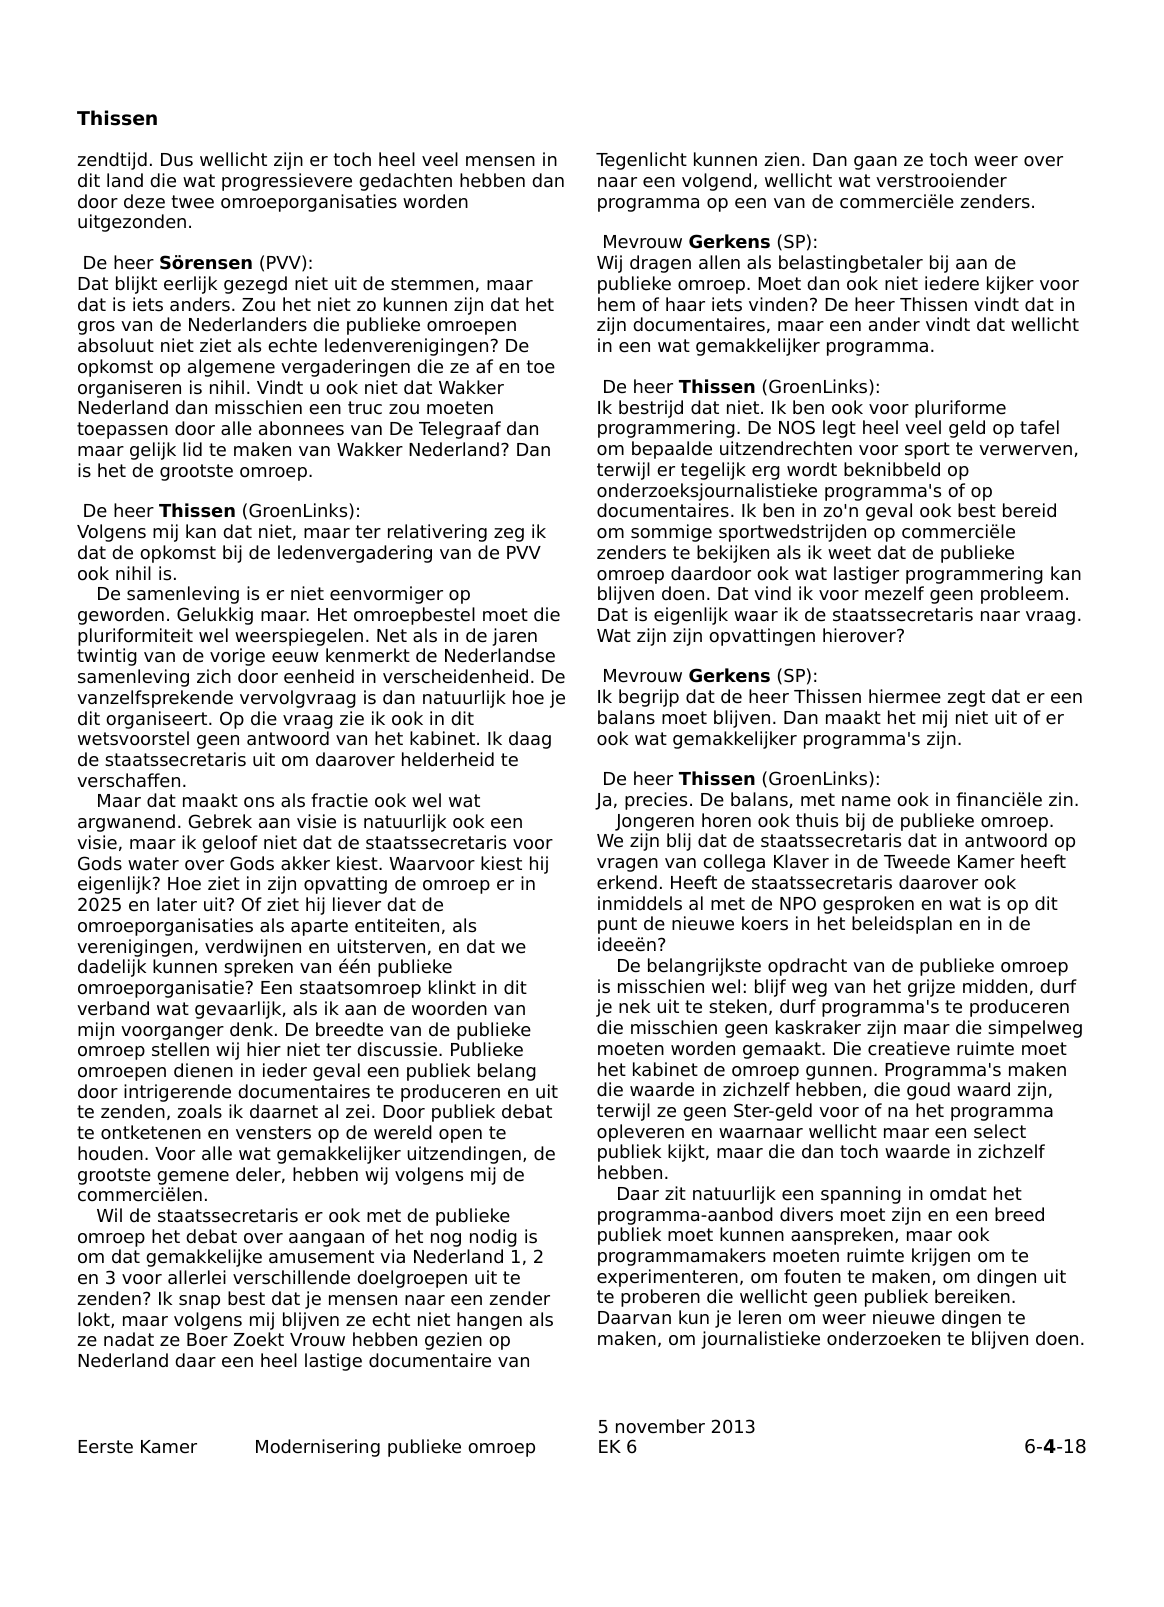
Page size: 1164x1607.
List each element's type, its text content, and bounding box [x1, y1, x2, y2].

text Volgens mij kan dat niet, maar ter relativering zeg ik dat de opkomst bij de ledenvergadering van de PVV ook nihil is. [77, 522, 567, 584]
text Dat blijkt eerlijk gezegd niet uit de stemmen, maar dat is iets anders. Zou het niet zo kunnen zijn dat het gros van de Nederlanders die publieke omroepen absoluut niet ziet als echte ledenverenigingen? De opkomst op algemene vergaderingen die ze af en toe organiseren is nihil. Vindt u ook niet dat Wakker Nederland dan misschien een truc zou moeten toepassen door alle abonnees van De Telegraaf dan maar gelijk lid te maken van Wakker Nederland? Dan is het de grootste omroep. [77, 274, 567, 481]
text Ik begrijp dat de heer Thissen hiermee zegt dat er een balans moet blijven. Dan maakt het mij niet uit of er ook wat gemakkelijker programma's zijn. [596, 687, 1087, 749]
text De belangrijkste opdracht van de publieke omroep is misschien wel: blijf weg van het grijze midden, durf je nek uit te steken, durf programma's te produceren die misschien geen kaskraker zijn maar die simpelweg moeten worden gemaakt. Die creatieve ruimte moet het kabinet de omroep gunnen. Programma's maken die waarde in zichzelf hebben, die goud waard zijn, terwijl ze geen Ster-geld voor of na het programma opleveren en waarnaar wellicht maar een select publiek kijkt, maar die dan toch waarde in zichzelf hebben. [596, 956, 1087, 1184]
text Mevrouw Gerkens (SP): [596, 666, 1087, 687]
text Ja, precies. De balans, met name ook in financiële zin. [596, 790, 1087, 811]
text De heer Thissen (GroenLinks): [596, 377, 1087, 397]
text De heer Thissen (GroenLinks): [596, 769, 1087, 790]
text Ik bestrijd dat niet. Ik ben ook voor pluriforme programmering. De NOS legt heel veel geld op tafel om bepaalde uitzendrechten voor sport te verwerven, terwijl er tegelijk erg wordt beknibbeld op onderzoeksjournalistieke programma's of op documentaires. Ik ben in zo'n geval ook best bereid om sommige sportwedstrijden op commerciële zenders te bekijken als ik weet dat de publieke omroep daardoor ook wat lastiger programmering kan blijven doen. Dat vind ik voor mezelf geen probleem. Dat is eigenlijk waar ik de staatssecretaris naar vraag. Wat zijn zijn opvattingen hierover? [596, 397, 1087, 646]
text zendtijd. Dus wellicht zijn er toch heel veel mensen in dit land die wat progressievere gedachten hebben dan door deze twee omroeporganisaties worden uitgezonden. [77, 150, 567, 233]
text De heer Thissen (GroenLinks): [77, 501, 567, 522]
text Tegenlicht kunnen zien. Dan gaan ze toch weer over naar een volgend, wellicht wat verstrooiender programma op een van de commerciële zenders. [596, 150, 1087, 212]
text Wil de staatssecretaris er ook met de publieke omroep het debat over aangaan of het nog nodig is om dat gemakkelijke amusement via Nederland 1, 2 en 3 voor allerlei verschillende doelgroepen uit te zenden? Ik snap best dat je mensen naar een zender lokt, maar volgens mij blijven ze echt niet hangen als ze nadat ze Boer Zoekt Vrouw hebben gezien op Nederland daar een heel lastige documentaire van [77, 1206, 567, 1372]
text Maar dat maakt ons als fractie ook wel wat argwanend. Gebrek aan visie is natuurlijk ook een visie, maar ik geloof niet dat de staatssecretaris voor Gods water over Gods akker kiest. Waarvoor kiest hij eigenlijk? Hoe ziet in zijn opvatting de omroep er in 2025 en later uit? Of ziet hij liever dat de omroeporganisaties als aparte entiteiten, als verenigingen, verdwijnen en uitsterven, en dat we dadelijk kunnen spreken van één publieke omroeporganisatie? Een staatsomroep klinkt in dit verband wat gevaarlijk, als ik aan de woorden van mijn voorganger denk. De breedte van de publieke omroep stellen wij hier niet ter discussie. Publieke omroepen dienen in ieder geval een publiek belang door intrigerende documentaires te produceren en uit te zenden, zoals ik daarnet al zei. Door publiek debat te ontketenen en vensters op de wereld open te houden. Voor alle wat gemakkelijker uitzendingen, de grootste gemene deler, hebben wij volgens mij de commerciëlen. [77, 791, 567, 1206]
text Jongeren horen ook thuis bij de publieke omroep. We zijn blij dat de staatssecretaris dat in antwoord op vragen van collega Klaver in de Tweede Kamer heeft erkend. Heeft de staatssecretaris daarover ook inmiddels al met de NPO gesproken en wat is op dit punt de nieuwe koers in het beleidsplan en in de ideeën? [596, 811, 1087, 956]
text De heer Sörensen (PVV): [77, 253, 567, 274]
text Wij dragen allen als belastingbetaler bij aan de publieke omroep. Moet dan ook niet iedere kijker voor hem of haar iets vinden? De heer Thissen vindt dat in zijn documentaires, maar een ander vindt dat wellicht in een wat gemakkelijker programma. [596, 253, 1087, 357]
text Daar zit natuurlijk een spanning in omdat het programma-aanbod divers moet zijn en een breed publiek moet kunnen aanspreken, maar ook programmamakers moeten ruimte krijgen om te experimenteren, om fouten te maken, om dingen uit te proberen die wellicht geen publiek bereiken. Daarvan kun je leren om weer nieuwe dingen te maken, om journalistieke onderzoeken te blijven doen. [596, 1184, 1087, 1349]
text Mevrouw Gerkens (SP): [596, 232, 1087, 253]
text De samenleving is er niet eenvormiger op geworden. Gelukkig maar. Het omroepbestel moet die pluriformiteit wel weerspiegelen. Net als in de jaren twintig van de vorige eeuw kenmerkt de Nederlandse samenleving zich door eenheid in verscheidenheid. De vanzelfsprekende vervolgvraag is dan natuurlijk hoe je dit organiseert. Op die vraag zie ik ook in dit wetsvoorstel geen antwoord van het kabinet. Ik daag de staatssecretaris uit om daarover helderheid te verschaffen. [77, 584, 567, 791]
